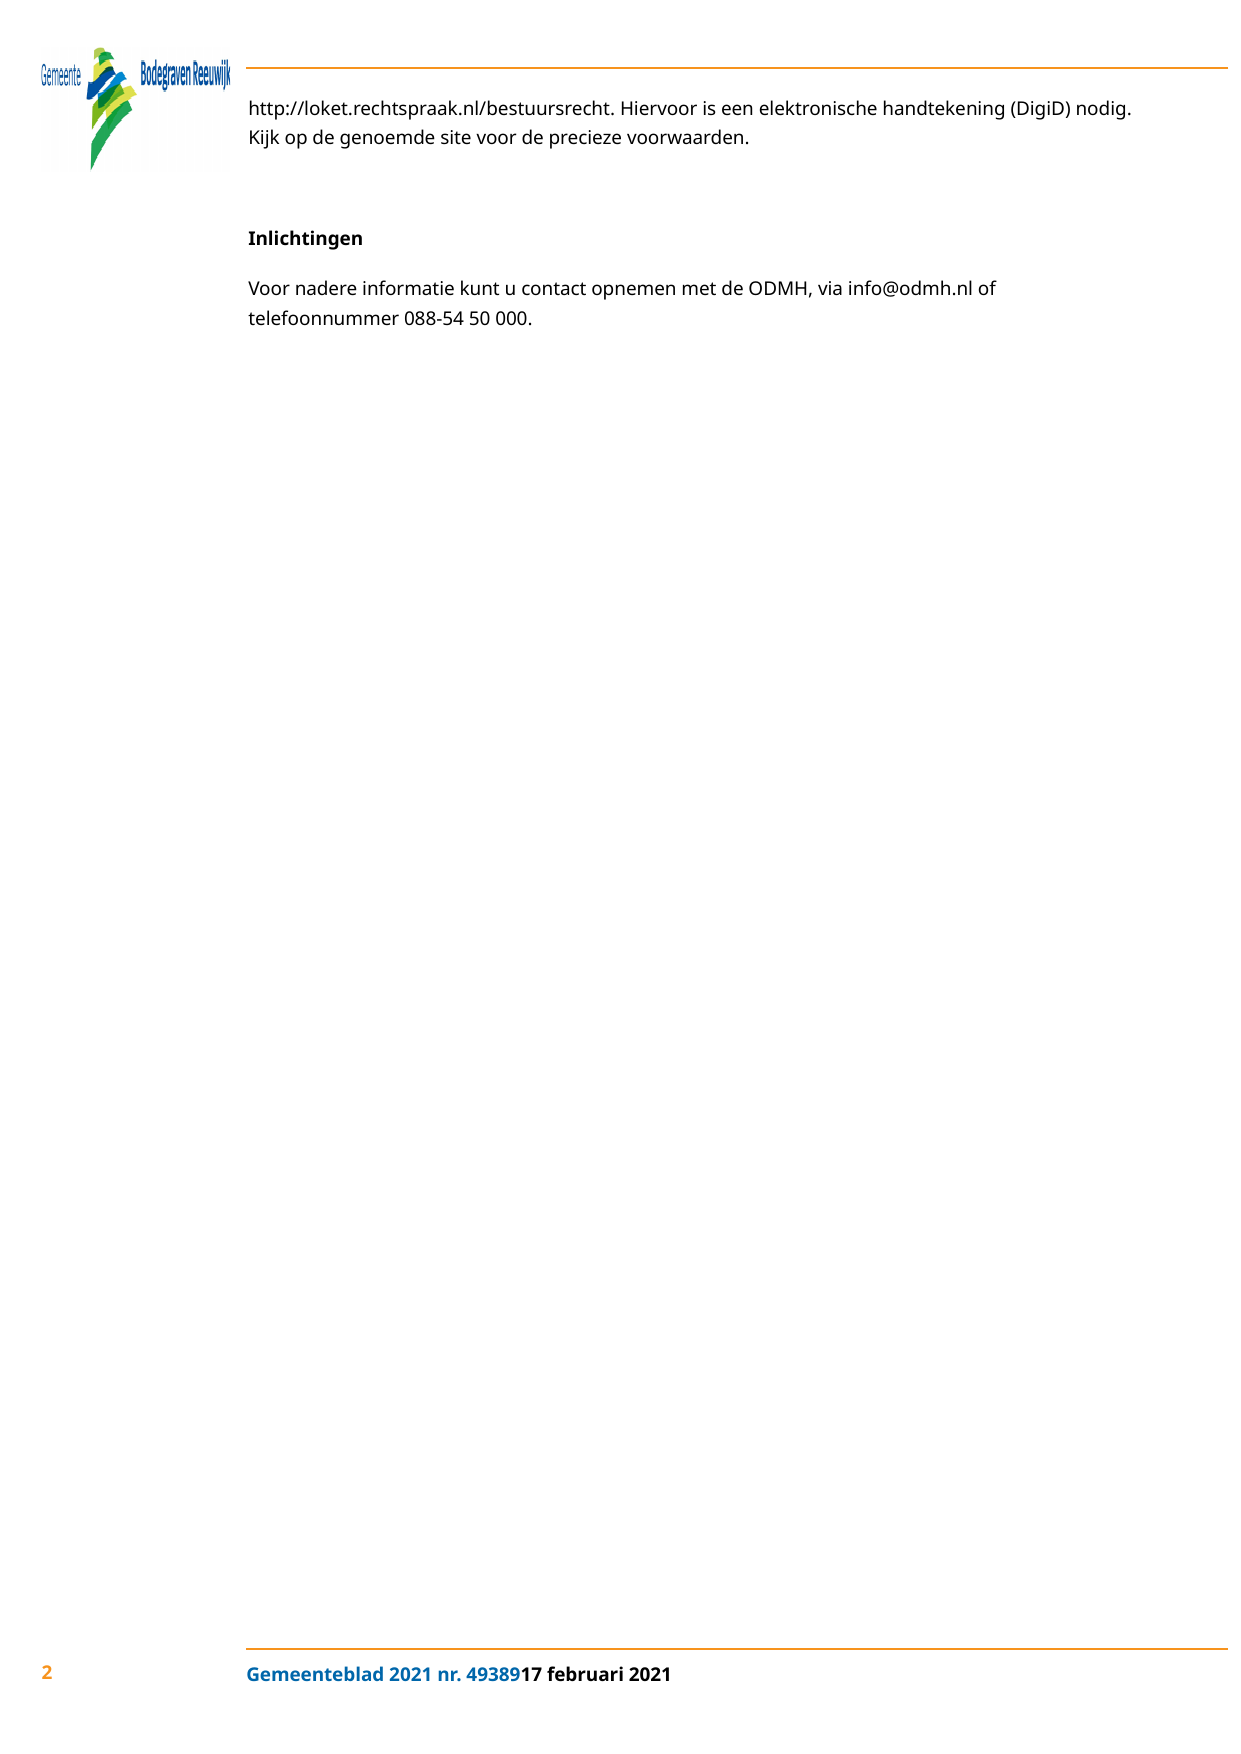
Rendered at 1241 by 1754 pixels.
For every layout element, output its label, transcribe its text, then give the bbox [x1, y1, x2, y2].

text Voor nadere informatie kunt u contact opnemen met de ODMH, via info@odmh.nl of telefoonnummer 088-54 50 000. [248, 276, 1152, 331]
text Inlichtingen [248, 225, 1152, 251]
text http://loket.rechtspraak.nl/bestuursrecht. Hiervoor is een elektronische handtekening (DigiD) nodig. Kijk op de genoemde site voor de precieze voorwaarden. [248, 95, 1152, 150]
picture [41, 47, 231, 172]
